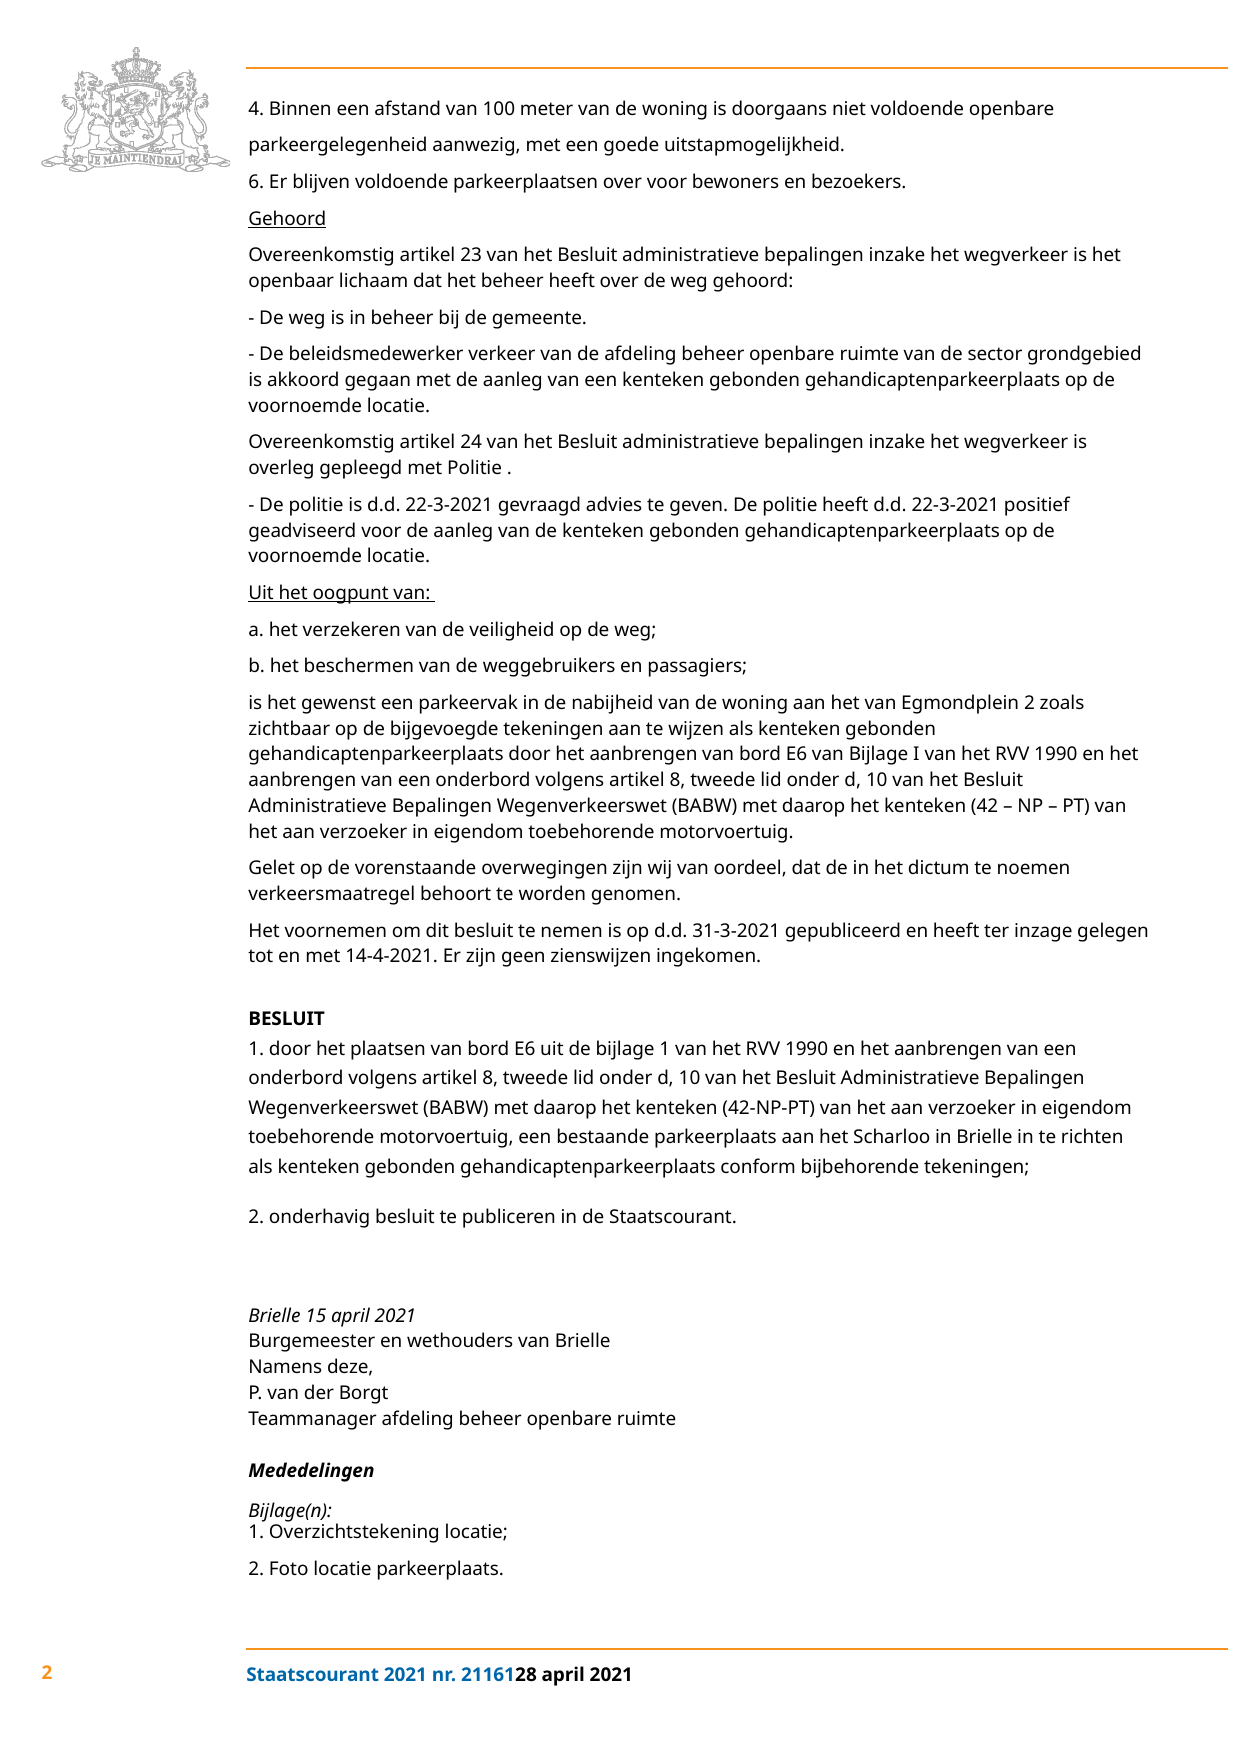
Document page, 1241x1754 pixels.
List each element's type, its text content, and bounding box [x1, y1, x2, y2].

text 2. onderhavig besluit te publiceren in de Staatscourant. [248, 1204, 1152, 1229]
text Overeenkomstig artikel 24 van het Besluit administratieve bepalingen inzake het wegverkeer is overleg gepleegd met Politie . [248, 429, 1152, 480]
text Mededelingen [248, 1458, 1152, 1483]
text Burgemeester en wethouders van Brielle [248, 1328, 1152, 1353]
text 2. Foto locatie parkeerplaats. [248, 1560, 1152, 1579]
text Het voornemen om dit besluit te nemen is op d.d. 31-3-2021 gepubliceerd en heeft ter inzage gelegen tot en met 14-4-2021. Er zijn geen zienswijzen ingekomen. [248, 917, 1152, 968]
text 4. Binnen een afstand van 100 meter van de woning is doorgaans niet voldoende openbare [248, 95, 1152, 121]
text Overeenkomstig artikel 23 van het Besluit administratieve bepalingen inzake het wegverkeer is het openbaar lichaam dat het beheer heeft over de weg gehoord: [248, 241, 1152, 293]
text Bijlage(n): [248, 1497, 1152, 1523]
text Gehoord [248, 205, 1152, 231]
text Uit het oogpunt van: [248, 579, 1152, 605]
text - De politie is d.d. 22-3-2021 gevraagd advies te geven. De politie heeft d.d. 22-3-2021 positief geadviseerd voor de aanleg van de kenteken gebonden gehandicaptenparkeerplaats op de voornoemde locatie. [248, 491, 1152, 568]
text Namens deze, [248, 1353, 1152, 1379]
text 1. Overzichtstekening locatie; [248, 1523, 1152, 1542]
text is het gewenst een parkeervak in de nabijheid van de woning aan het van Egmondplein 2 zoals zichtbaar op de bijgevoegde tekeningen aan te wijzen als kenteken gebonden gehandicaptenparkeerplaats door het aanbrengen van bord E6 van Bijlage I van het RVV 1990 en het aanbrengen van een onderbord volgens artikel 8, tweede lid onder d, 10 van het Besluit Administratieve Bepalingen Wegenverkeerswet (BABW) met daarop het kenteken (42 – NP – PT) van het aan verzoeker in eigendom toebehorende motorvoertuig. [248, 689, 1152, 843]
text 6. Er blijven voldoende parkeerplaatsen over voor bewoners en bezoekers. [248, 168, 1152, 194]
picture [41, 47, 231, 172]
text a. het verzekeren van de veiligheid op de weg; [248, 616, 1152, 642]
text Teammanager afdeling beheer openbare ruimte [248, 1405, 1152, 1431]
text parkeergelegenheid aanwezig, met een goede uitstapmogelijkheid. [248, 131, 1152, 157]
text - De beleidsmedewerker verkeer van de afdeling beheer openbare ruimte van de sector grondgebied is akkoord gegaan met de aanleg van een kenteken gebonden gehandicaptenparkeerplaats op de voornoemde locatie. [248, 341, 1152, 418]
text - De weg is in beheer bij de gemeente. [248, 304, 1152, 329]
text P. van der Borgt [248, 1379, 1152, 1405]
text Gelet op de vorenstaande overwegingen zijn wij van oordeel, dat de in het dictum te noemen verkeersmaatregel behoort te worden genomen. [248, 854, 1152, 906]
text Brielle 15 april 2021 [248, 1302, 1152, 1328]
text b. het beschermen van de weggebruikers en passagiers; [248, 652, 1152, 678]
text BESLUIT [248, 1005, 1152, 1031]
text 1. door het plaatsen van bord E6 uit de bijlage 1 van het RVV 1990 en het aanbrengen van een onderbord volgens artikel 8, tweede lid onder d, 10 van het Besluit Administratieve Bepalingen Wegenverkeerswet (BABW) met daarop het kenteken (42-NP-PT) van het aan verzoeker in eigendom toebehorende motorvoertuig, een bestaande parkeerplaats aan het Scharloo in Brielle in te richten als kenteken gebonden gehandicaptenparkeerplaats conform bijbehorende tekeningen; [248, 1035, 1152, 1179]
